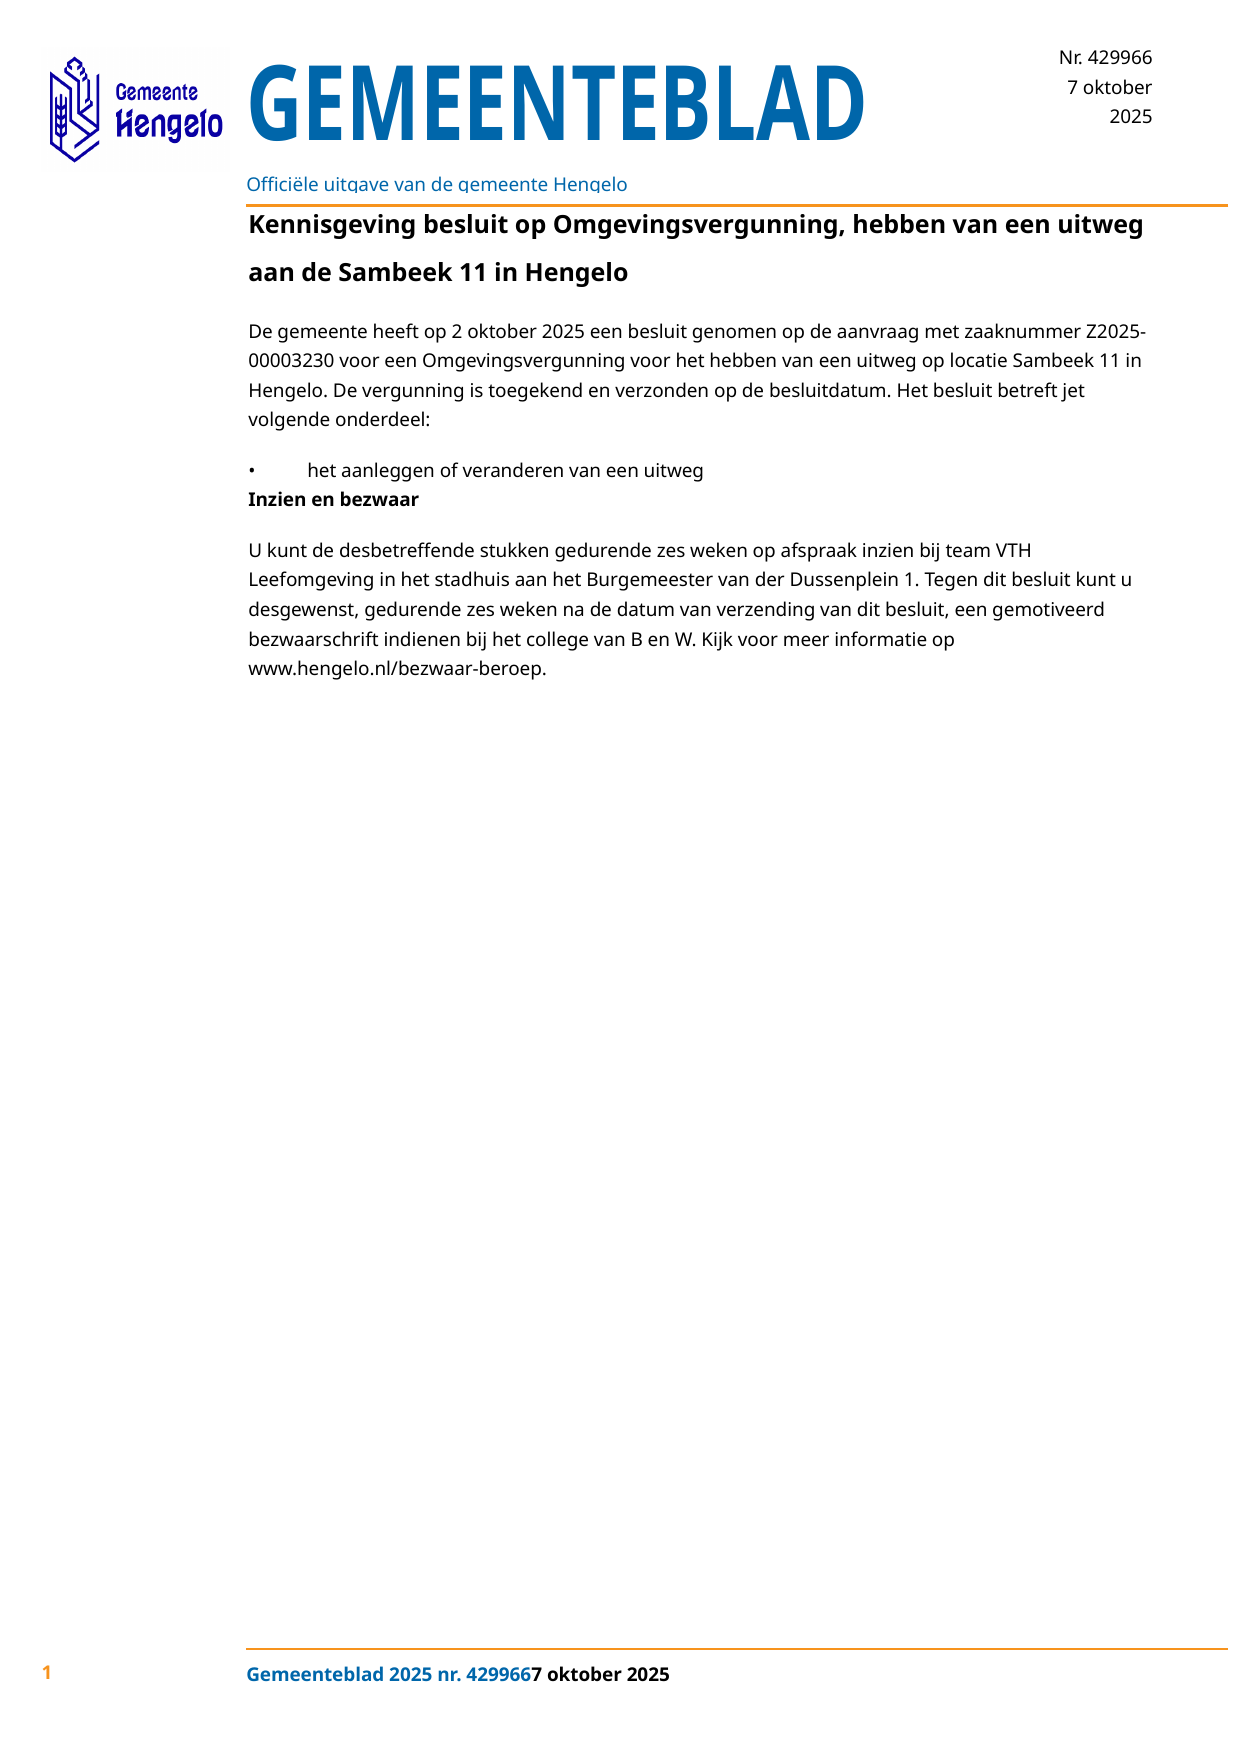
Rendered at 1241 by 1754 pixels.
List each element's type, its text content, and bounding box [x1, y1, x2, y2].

text Kennisgeving besluit op Omgevingsvergunning, hebben van een uitweg aan de Sambeek 11 in Hengelo [248, 207, 1152, 288]
list het aanleggen of veranderen van een uitweg [248, 457, 1152, 483]
text Inzien en bezwaar [248, 487, 1152, 512]
text De gemeente heeft op 2 oktober 2025 een besluit genomen op de aanvraag met zaaknummer Z2025-00003230 voor een Omgevingsvergunning voor het hebben van een uitweg op locatie Sambeek 11 in Hengelo. De vergunning is toegekend en verzonden op de besluitdatum. Het besluit betreft jet volgende onderdeel: [248, 318, 1152, 432]
text U kunt de desbetreffende stukken gedurende zes weken op afspraak inzien bij team VTH Leefomgeving in het stadhuis aan het Burgemeester van der Dussenplein 1. Tegen dit besluit kunt u desgewenst, gedurende zes weken na de datum van verzending van dit besluit, een gemotiveerd bezwaarschrift indienen bij het college van B en W. Kijk voor meer informatie op www.hengelo.nl/bezwaar-beroep. [248, 537, 1152, 681]
picture [41, 47, 231, 172]
